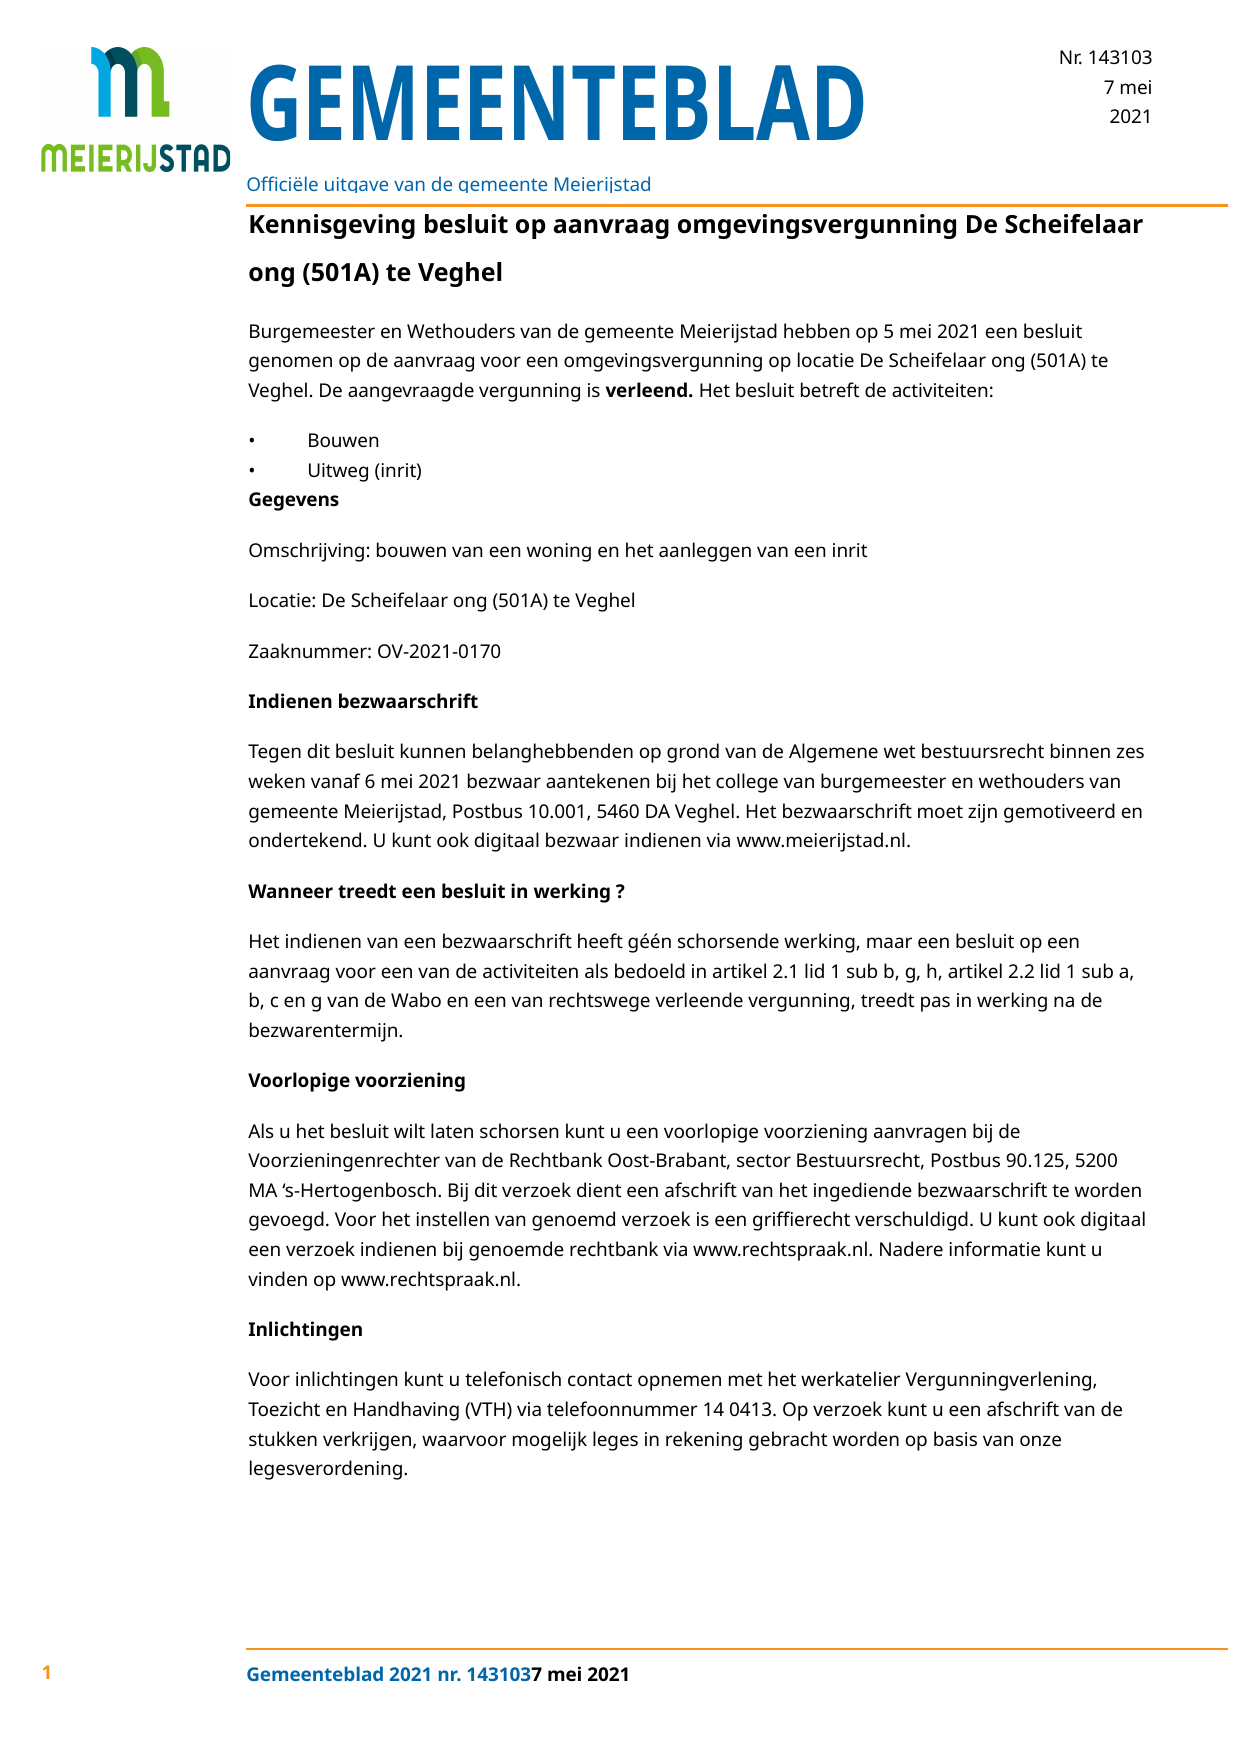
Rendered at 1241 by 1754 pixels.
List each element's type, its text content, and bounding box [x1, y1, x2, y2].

text Tegen dit besluit kunnen belanghebbenden op grond van de Algemene wet bestuursrecht binnen zes weken vanaf 6 mei 2021 bezwaar aantekenen bij het college van burgemeester en wethouders van gemeente Meierijstad, Postbus 10.001, 5460 DA Veghel. Het bezwaarschrift moet zijn gemotiveerd en ondertekend. U kunt ook digitaal bezwaar indienen via www.meierijstad.nl. [248, 739, 1152, 853]
text Wanneer treedt een besluit in werking ? [248, 878, 1152, 904]
text Voorlopige voorziening [248, 1067, 1152, 1093]
text Indienen bezwaarschrift [248, 688, 1152, 714]
text Burgemeester en Wethouders van de gemeente Meierijstad hebben op 5 mei 2021 een besluit genomen op de aanvraag voor een omgevingsvergunning op locatie De Scheifelaar ong (501A) te Veghel. De aangevraagde vergunning is verleend. Het besluit betreft de activiteiten: [248, 318, 1152, 403]
text Zaaknummer: OV-2021-0170 [248, 638, 1152, 664]
text Kennisgeving besluit op aanvraag omgevingsvergunning De Scheifelaar ong (501A) te Veghel [248, 207, 1152, 288]
text Het indienen van een bezwaarschrift heeft géén schorsende werking, maar een besluit op een aanvraag voor een van de activiteiten als bedoeld in artikel 2.1 lid 1 sub b, g, h, artikel 2.2 lid 1 sub a, b, c en g van de Wabo en een van rechtswege verleende vergunning, treedt pas in werking na de bezwarentermijn. [248, 928, 1152, 1043]
list Bouwen [248, 427, 1152, 453]
text Locatie: De Scheifelaar ong (501A) te Veghel [248, 587, 1152, 613]
text Omschrijving: bouwen van een woning en het aanleggen van een inrit [248, 537, 1152, 563]
text Gegevens [248, 487, 1152, 512]
text Voor inlichtingen kunt u telefonisch contact opnemen met het werkatelier Vergunningverlening, Toezicht en Handhaving (VTH) via telefoonnummer 14 0413. Op verzoek kunt u een afschrift van de stukken verkrijgen, waarvoor mogelijk leges in rekening gebracht worden op basis van onze legesverordening. [248, 1367, 1152, 1481]
list Uitweg (inrit) [248, 457, 1152, 483]
picture [41, 47, 231, 172]
text Inlichtingen [248, 1316, 1152, 1342]
text Als u het besluit wilt laten schorsen kunt u een voorlopige voorziening aanvragen bij de Voorzieningenrechter van de Rechtbank Oost-Brabant, sector Bestuursrecht, Postbus 90.125, 5200 MA ‘s-Hertogenbosch. Bij dit verzoek dient een afschrift van het ingediende bezwaarschrift te worden gevoegd. Voor het instellen van genoemd verzoek is een griffierecht verschuldigd. U kunt ook digitaal een verzoek indienen bij genoemde rechtbank via www.rechtspraak.nl. Nadere informatie kunt u vinden op www.rechtspraak.nl. [248, 1118, 1152, 1292]
